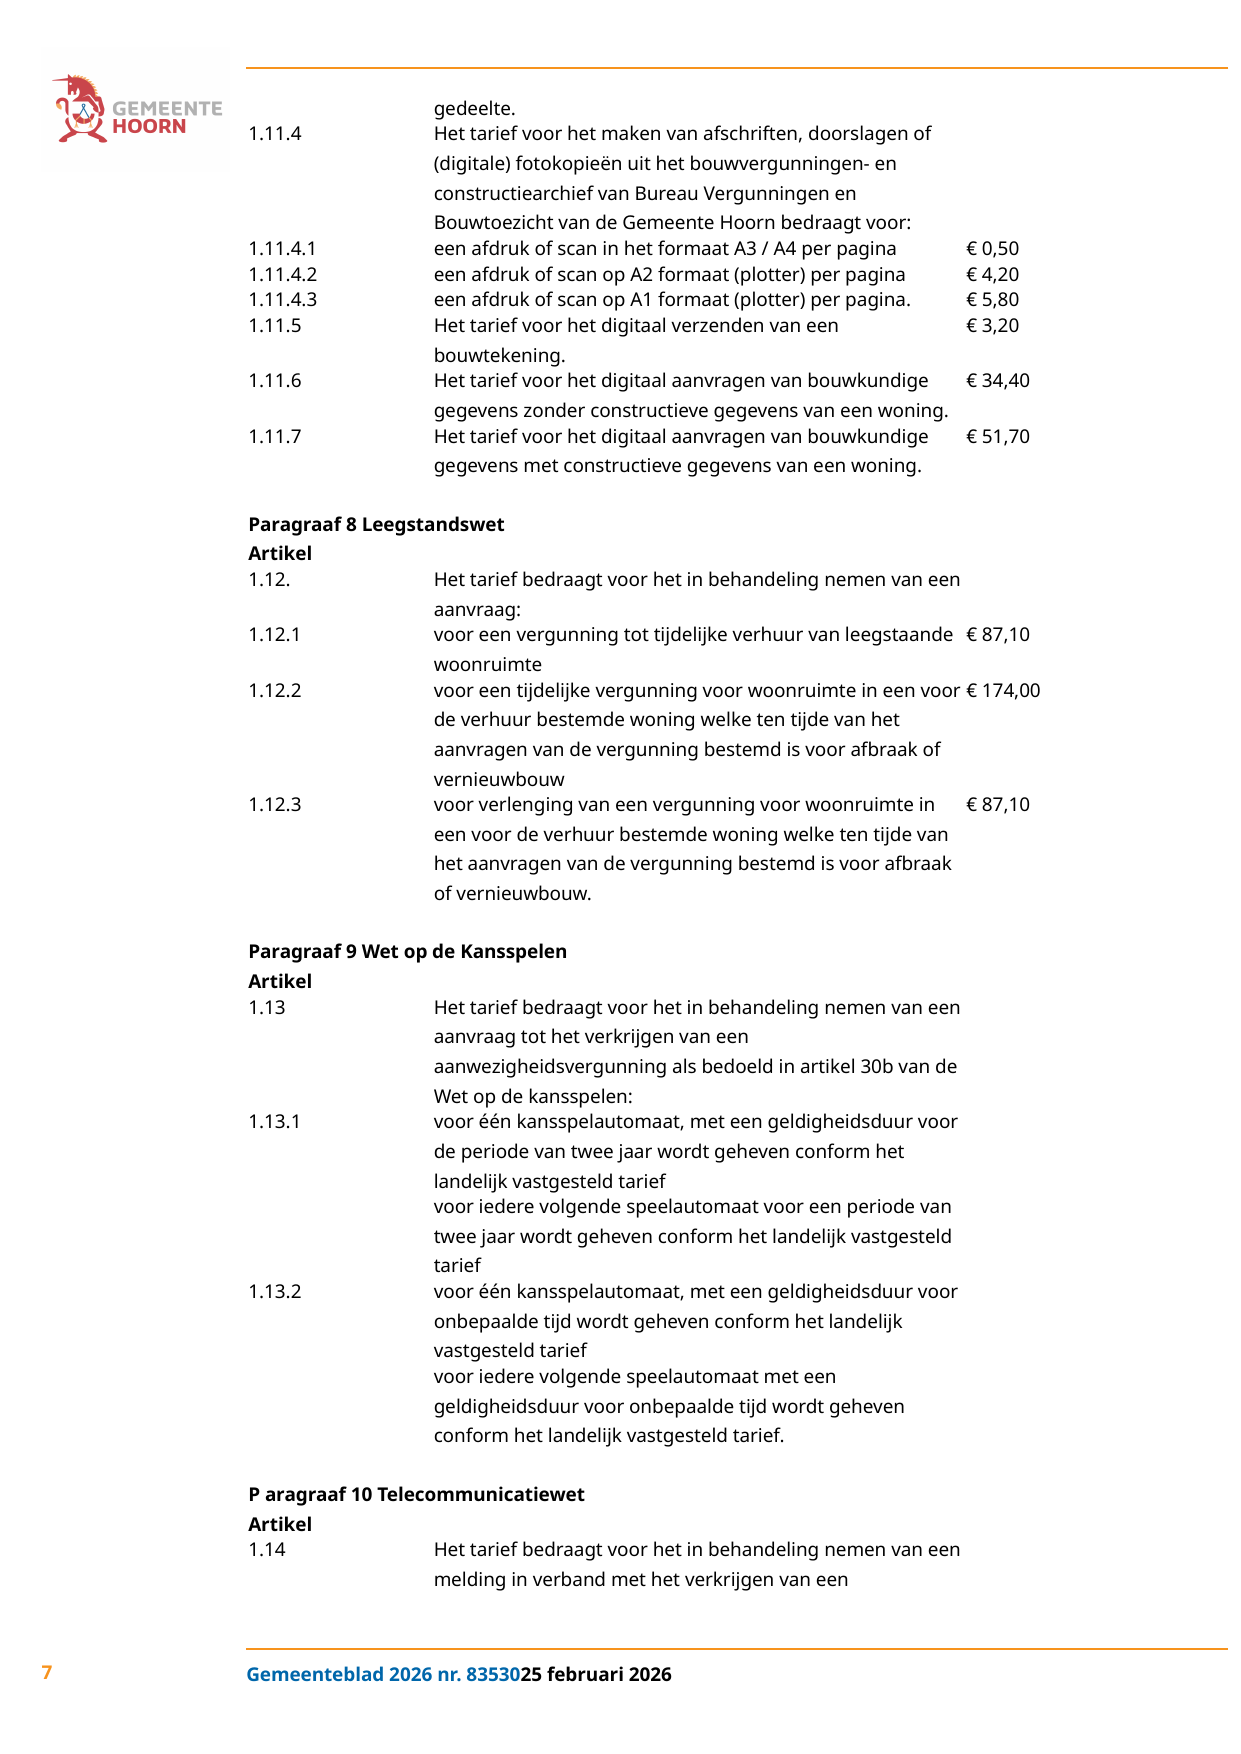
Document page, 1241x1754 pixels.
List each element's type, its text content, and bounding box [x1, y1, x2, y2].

table_cell [248, 95, 433, 121]
table_cell Het tarief bedraagt voor het in behandeling nemen van een aanvraag tot het verkrijgen van een aanwezigheidsvergunning als bedoeld in artikel 30b van de Wet op de kansspelen: [434, 994, 966, 1109]
table_cell 1.13.2 [248, 1279, 433, 1363]
table_cell een afdruk of scan in het formaat A3 / A4 per pagina [434, 235, 966, 261]
table_cell 1.13 [248, 994, 433, 1109]
table_cell € 0,50 [966, 235, 1152, 261]
table_cell Het tarief voor het digitaal aanvragen van bouwkundige gegevens met constructieve gegevens van een woning. [434, 423, 966, 478]
table_cell 1.11.4 [248, 121, 433, 235]
text Paragraaf 9 Wet op de Kansspelen [248, 939, 1152, 964]
table_cell 1.11.6 [248, 368, 433, 423]
table_cell [966, 1194, 1152, 1278]
table_cell [966, 1109, 1152, 1193]
table_cell [966, 566, 1152, 622]
table_header [966, 541, 1152, 566]
table_cell een afdruk of scan op A2 formaat (plotter) per pagina [434, 261, 966, 286]
table_header Artikel [248, 969, 433, 994]
picture [41, 47, 231, 172]
text P aragraaf 10 Telecommunicatiewet [248, 1481, 1152, 1507]
table_cell Het tarief bedraagt voor het in behandeling nemen van een aanvraag: [434, 566, 966, 622]
table_cell 1.12.2 [248, 677, 433, 791]
table_cell 1.11.4.3 [248, 286, 433, 312]
table_cell [966, 1536, 1152, 1592]
table_cell voor één kansspelautomaat, met een geldigheidsduur voor onbepaalde tijd wordt geheven conform het landelijk vastgesteld tarief [434, 1279, 966, 1363]
table_cell € 5,80 [966, 286, 1152, 312]
table_cell € 51,70 [966, 423, 1152, 478]
table_cell 1.12.1 [248, 622, 433, 677]
table_cell [248, 1194, 433, 1278]
table_cell [248, 1363, 433, 1448]
table_cell € 3,20 [966, 312, 1152, 367]
table_cell [966, 1363, 1152, 1448]
table_cell voor iedere volgende speelautomaat met een geldigheidsduur voor onbepaalde tijd wordt geheven conform het landelijk vastgesteld tarief. [434, 1363, 966, 1448]
table_header Artikel [248, 1511, 433, 1536]
table_cell [966, 121, 1152, 235]
table_cell 1.12.3 [248, 791, 433, 906]
table_cell Het tarief voor het digitaal verzenden van een bouwtekening. [434, 312, 966, 367]
table_cell gedeelte. [434, 95, 966, 121]
table_cell € 34,40 [966, 368, 1152, 423]
table_header [966, 1511, 1152, 1536]
table_cell Het tarief voor het digitaal aanvragen van bouwkundige gegevens zonder constructieve gegevens van een woning. [434, 368, 966, 423]
table_cell 1.11.4.1 [248, 235, 433, 261]
table_header [434, 1511, 966, 1536]
table_header [434, 969, 966, 994]
table_cell 1.13.1 [248, 1109, 433, 1193]
table_header Artikel [248, 541, 433, 566]
table_cell [966, 95, 1152, 121]
table_cell voor een tijdelijke vergunning voor woonruimte in een voor de verhuur bestemde woning welke ten tijde van het aanvragen van de vergunning bestemd is voor afbraak of vernieuwbouw [434, 677, 966, 791]
table_cell Het tarief voor het maken van afschriften, doorslagen of (digitale) fotokopieën uit het bouwvergunningen- en constructiearchief van Bureau Vergunningen en Bouwtoezicht van de Gemeente Hoorn bedraagt voor: [434, 121, 966, 235]
table_cell voor verlenging van een vergunning voor woonruimte in een voor de verhuur bestemde woning welke ten tijde van het aanvragen van de vergunning bestemd is voor afbraak of vernieuwbouw. [434, 791, 966, 906]
table_cell voor een vergunning tot tijdelijke verhuur van leegstaande woonruimte [434, 622, 966, 677]
table_cell [966, 994, 1152, 1109]
table_cell voor één kansspelautomaat, met een geldigheidsduur voor de periode van twee jaar wordt geheven conform het landelijk vastgesteld tarief [434, 1109, 966, 1193]
text Paragraaf 8 Leegstandswet [248, 511, 1152, 537]
table_cell een afdruk of scan op A1 formaat (plotter) per pagina. [434, 286, 966, 312]
table_cell 1.11.5 [248, 312, 433, 367]
table_cell 1.12. [248, 566, 433, 622]
table_cell 1.14 [248, 1536, 433, 1592]
table_header [966, 969, 1152, 994]
table_cell € 87,10 [966, 622, 1152, 677]
table_cell 1.11.7 [248, 423, 433, 478]
table_cell [966, 1279, 1152, 1363]
table_header [434, 541, 966, 566]
table_cell € 174,00 [966, 677, 1152, 791]
table_cell Het tarief bedraagt voor het in behandeling nemen van een melding in verband met het verkrijgen van een [434, 1536, 966, 1592]
table_cell 1.11.4.2 [248, 261, 433, 286]
table_cell € 4,20 [966, 261, 1152, 286]
table_cell € 87,10 [966, 791, 1152, 906]
table_cell voor iedere volgende speelautomaat voor een periode van twee jaar wordt geheven conform het landelijk vastgesteld tarief [434, 1194, 966, 1278]
